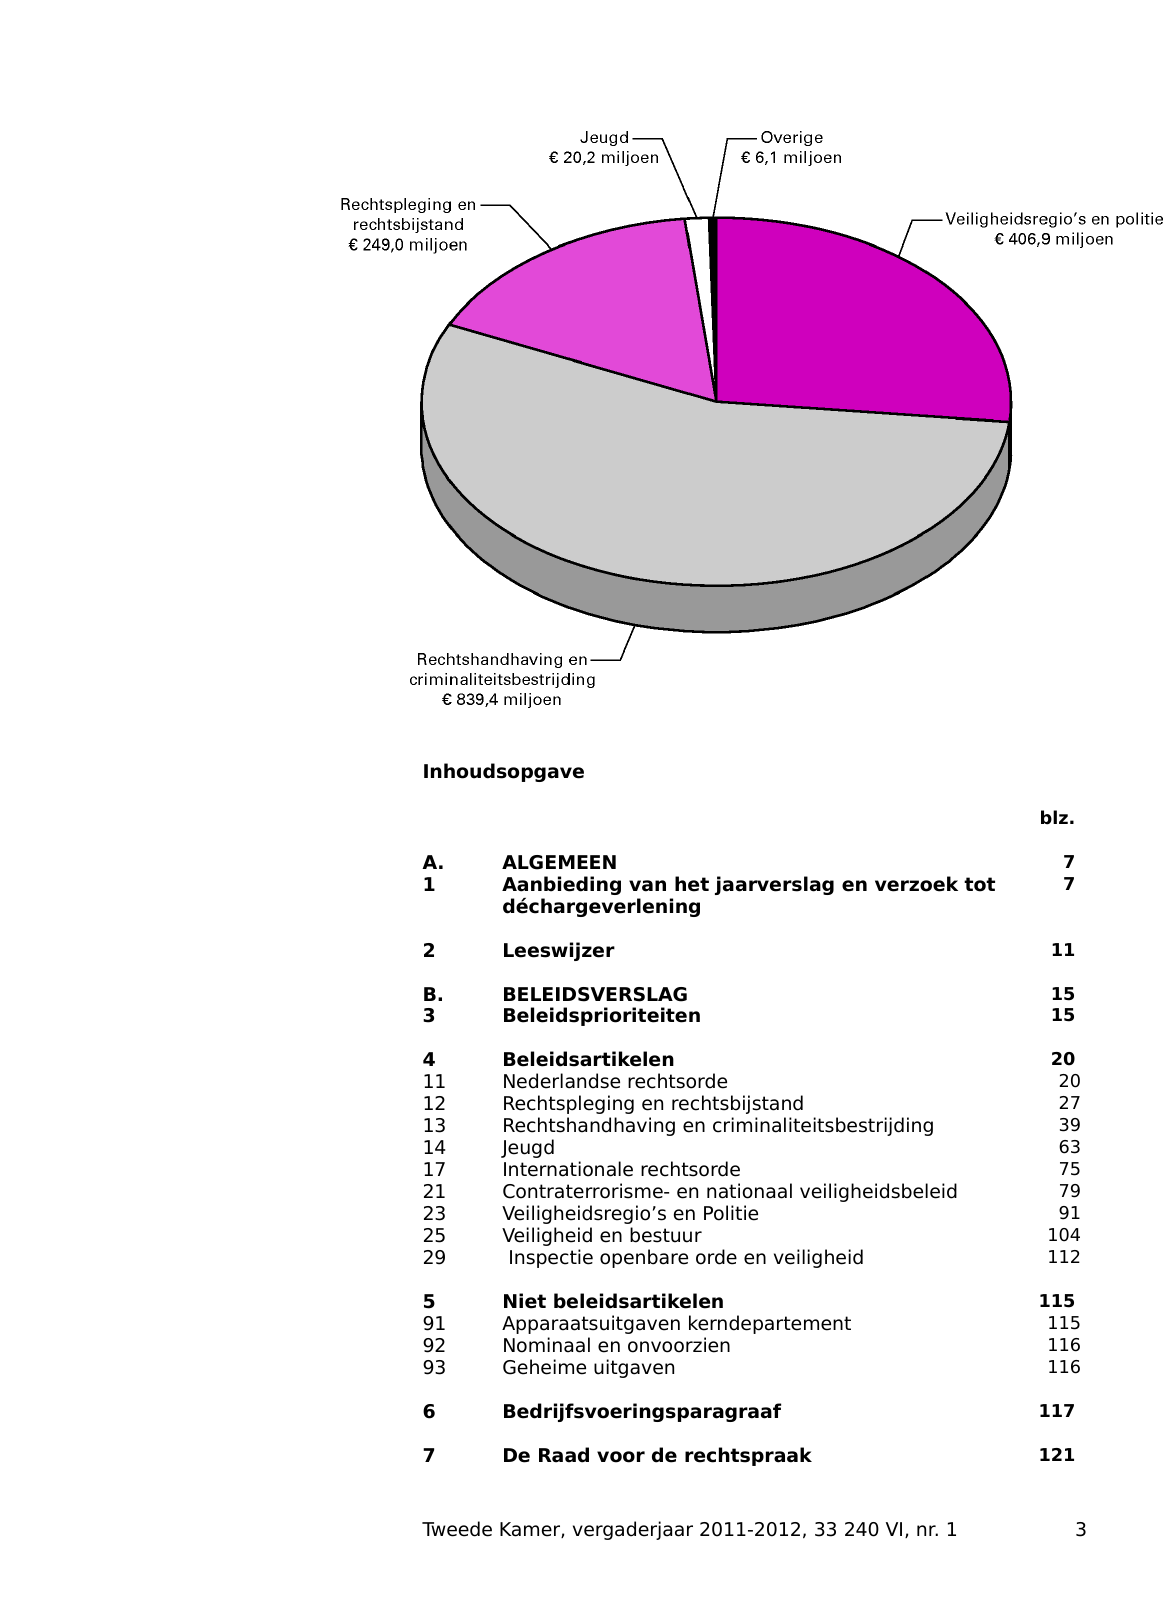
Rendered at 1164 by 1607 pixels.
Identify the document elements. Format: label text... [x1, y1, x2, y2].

table_cell [1028, 961, 1087, 983]
table_cell 11 [1028, 940, 1087, 961]
table_cell 20 [1028, 1071, 1087, 1093]
table_cell Veiligheidsregio’s en Politie [496, 1203, 1028, 1225]
table_cell [422, 830, 496, 852]
table_cell 112 [1028, 1247, 1087, 1269]
table_cell Nominaal en onvoorzien [496, 1335, 1028, 1357]
table_cell 3 [422, 1005, 496, 1027]
table_cell Jeugd [496, 1137, 1028, 1159]
table_cell Inspectie openbare orde en veiligheid [496, 1247, 1028, 1269]
table_header [496, 808, 1028, 829]
table_cell 93 [422, 1357, 496, 1379]
table_cell 117 [1028, 1401, 1087, 1423]
table_cell 23 [422, 1203, 496, 1225]
table_cell [1028, 1379, 1087, 1401]
table_cell 116 [1028, 1357, 1087, 1379]
table_cell De Raad voor de rechtspraak [496, 1445, 1028, 1467]
table_cell Beleidsartikelen [496, 1049, 1028, 1071]
table_cell 115 [1028, 1291, 1087, 1313]
table_cell Rechtspleging en rechtsbijstand [496, 1093, 1028, 1115]
table_cell [1028, 830, 1087, 852]
table_cell 79 [1028, 1181, 1087, 1203]
table_cell 21 [422, 1181, 496, 1203]
table_cell 7 [1028, 874, 1087, 917]
table_cell 17 [422, 1159, 496, 1181]
table_cell [496, 961, 1028, 983]
table_cell [496, 1028, 1028, 1049]
table_cell [422, 1269, 496, 1291]
table_cell Bedrijfsvoeringsparagraaf [496, 1401, 1028, 1423]
table_cell 20 [1028, 1049, 1087, 1071]
table_cell 104 [1028, 1225, 1087, 1247]
table_cell Aanbieding van het jaarverslag en verzoek tot déchargeverlening [496, 874, 1028, 917]
table_cell [496, 1379, 1028, 1401]
table_cell Beleidsprioriteiten [496, 1005, 1028, 1027]
table_cell [422, 1028, 496, 1049]
table_cell B. [422, 984, 496, 1005]
table_cell Nederlandse rechtsorde [496, 1071, 1028, 1093]
table_cell Apparaatsuitgaven kerndepartement [496, 1313, 1028, 1335]
table_cell 116 [1028, 1335, 1087, 1357]
picture [212, 130, 1164, 709]
table_cell 6 [422, 1401, 496, 1423]
table_cell 25 [422, 1225, 496, 1247]
table_cell 75 [1028, 1159, 1087, 1181]
table_cell 1 [422, 874, 496, 917]
table_cell 11 [422, 1071, 496, 1093]
table_cell [422, 1379, 496, 1401]
table_cell 15 [1028, 984, 1087, 1005]
table_cell [422, 918, 496, 939]
table_cell 63 [1028, 1137, 1087, 1159]
table_cell 5 [422, 1291, 496, 1313]
subtitle Inhoudsopgave [422, 761, 1087, 783]
table_cell 27 [1028, 1093, 1087, 1115]
table_cell Veiligheid en bestuur [496, 1225, 1028, 1247]
table_cell 12 [422, 1093, 496, 1115]
table_cell [1028, 1269, 1087, 1291]
table_cell [496, 1423, 1028, 1445]
table_cell 15 [1028, 1005, 1087, 1027]
table_cell 92 [422, 1335, 496, 1357]
table_cell Contraterrorisme- en nationaal veiligheidsbeleid [496, 1181, 1028, 1203]
table_header blz. [1028, 808, 1087, 829]
table_cell [496, 1269, 1028, 1291]
table_cell 7 [1028, 852, 1087, 873]
table_cell [422, 961, 496, 983]
table_cell 14 [422, 1137, 496, 1159]
table_cell [496, 830, 1028, 852]
table_cell 2 [422, 940, 496, 961]
table_cell A. [422, 852, 496, 873]
table_cell 91 [1028, 1203, 1087, 1225]
table_cell [1028, 1028, 1087, 1049]
table_cell 13 [422, 1115, 496, 1137]
table_cell [1028, 918, 1087, 939]
table_cell ALGEMEEN [496, 852, 1028, 873]
table_cell 39 [1028, 1115, 1087, 1137]
table_cell 91 [422, 1313, 496, 1335]
table_cell [1028, 1423, 1087, 1445]
table_cell 29 [422, 1247, 496, 1269]
table_header [422, 808, 496, 829]
table_cell Internationale rechtsorde [496, 1159, 1028, 1181]
table_cell 7 [422, 1445, 496, 1467]
table_cell Niet beleidsartikelen [496, 1291, 1028, 1313]
table_cell Leeswijzer [496, 940, 1028, 961]
table_cell 115 [1028, 1313, 1087, 1335]
table_cell Rechtshandhaving en criminaliteitsbestrijding [496, 1115, 1028, 1137]
table_cell 4 [422, 1049, 496, 1071]
table_cell [422, 1423, 496, 1445]
table_cell 121 [1028, 1445, 1087, 1467]
table_cell BELEIDSVERSLAG [496, 984, 1028, 1005]
table_cell Geheime uitgaven [496, 1357, 1028, 1379]
table_cell [496, 918, 1028, 939]
